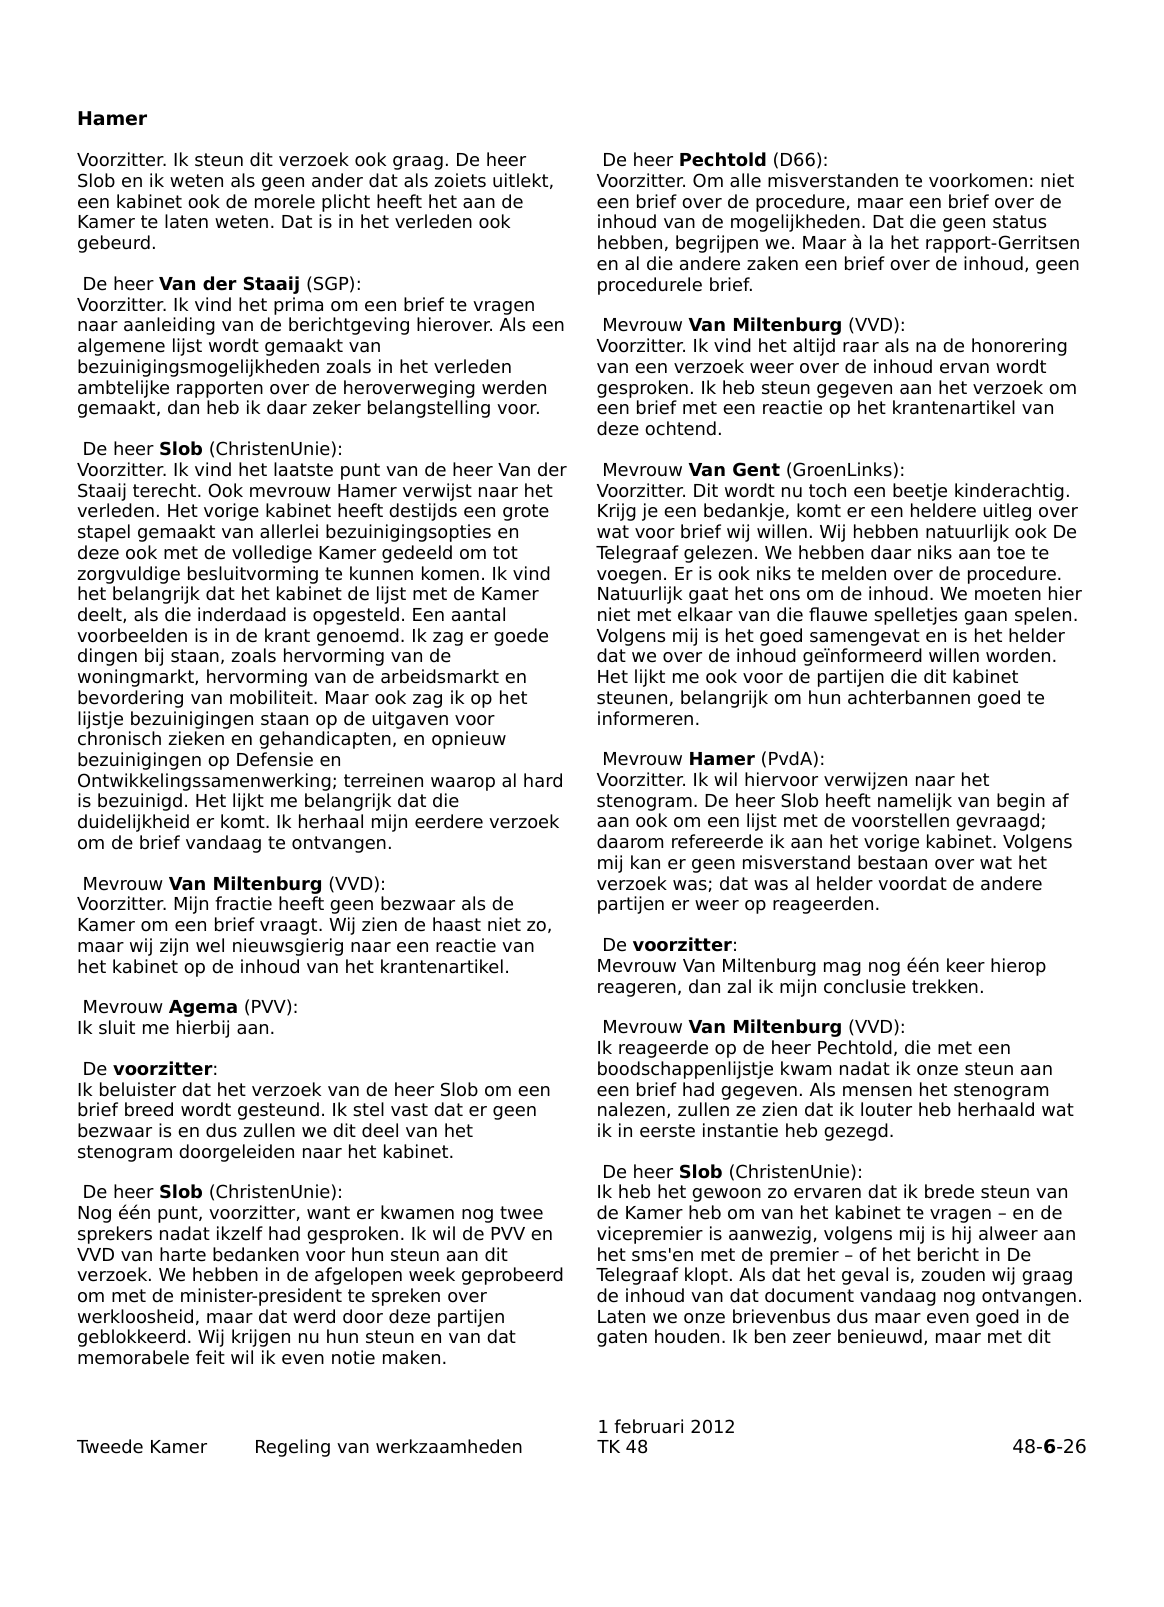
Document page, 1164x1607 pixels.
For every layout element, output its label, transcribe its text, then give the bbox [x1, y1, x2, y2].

text Voorzitter. Ik vind het laatste punt van de heer Van der Staaij terecht. Ook mevrouw Hamer verwijst naar het verleden. Het vorige kabinet heeft destijds een grote stapel gemaakt van allerlei bezuinigingsopties en deze ook met de volledige Kamer gedeeld om tot zorgvuldige besluitvorming te kunnen komen. Ik vind het belangrijk dat het kabinet de lijst met de Kamer deelt, als die inderdaad is opgesteld. Een aantal voorbeelden is in de krant genoemd. Ik zag er goede dingen bij staan, zoals hervorming van de woningmarkt, hervorming van de arbeidsmarkt en bevordering van mobiliteit. Maar ook zag ik op het lijstje bezuinigingen staan op de uitgaven voor chronisch zieken en gehandicapten, en opnieuw bezuinigingen op Defensie en Ontwikkelingssamenwerking; terreinen waarop al hard is bezuinigd. Het lijkt me belangrijk dat die duidelijkheid er komt. Ik herhaal mijn eerdere verzoek om de brief vandaag te ontvangen. [77, 460, 567, 853]
text De voorzitter: [77, 1059, 567, 1079]
text Voorzitter. Dit wordt nu toch een beetje kinderachtig. Krijg je een bedankje, komt er een heldere uitleg over wat voor brief wij willen. Wij hebben natuurlijk ook De Telegraaf gelezen. We hebben daar niks aan toe te voegen. Er is ook niks te melden over de procedure. Natuurlijk gaat het ons om de inhoud. We moeten hier niet met elkaar van die flauwe spelletjes gaan spelen. Volgens mij is het goed samengevat en is het helder dat we over de inhoud geïnformeerd willen worden. Het lijkt me ook voor de partijen die dit kabinet steunen, belangrijk om hun achterbannen goed te informeren. [596, 480, 1087, 729]
text Mevrouw Hamer (PvdA): [596, 749, 1087, 770]
text Ik heb het gewoon zo ervaren dat ik brede steun van de Kamer heb om van het kabinet te vragen – en de vicepremier is aanwezig, volgens mij is hij alweer aan het sms'en met de premier – of het bericht in De Telegraaf klopt. Als dat het geval is, zouden wij graag de inhoud van dat document vandaag nog ontvangen. Laten we onze brievenbus dus maar even goed in de gaten houden. Ik ben zeer benieuwd, maar met dit [596, 1182, 1087, 1348]
text De voorzitter: [596, 935, 1087, 956]
text Voorzitter. Ik steun dit verzoek ook graag. De heer Slob en ik weten als geen ander dat als zoiets uitlekt, een kabinet ook de morele plicht heeft het aan de Kamer te laten weten. Dat is in het verleden ook gebeurd. [77, 150, 567, 254]
text Mevrouw Van Miltenburg (VVD): [596, 1017, 1087, 1038]
text Nog één punt, voorzitter, want er kwamen nog twee sprekers nadat ikzelf had gesproken. Ik wil de PVV en VVD van harte bedanken voor hun steun aan dit verzoek. We hebben in de afgelopen week geprobeerd om met de minister-president te spreken over werkloosheid, maar dat werd door deze partijen geblokkeerd. Wij krijgen nu hun steun en van dat memorabele feit wil ik even notie maken. [77, 1203, 567, 1369]
text De heer Slob (ChristenUnie): [596, 1162, 1087, 1182]
text Mevrouw Van Gent (GroenLinks): [596, 460, 1087, 480]
text De heer Pechtold (D66): [596, 150, 1087, 171]
text De heer Slob (ChristenUnie): [77, 1182, 567, 1203]
text De heer Slob (ChristenUnie): [77, 439, 567, 460]
text Ik sluit me hierbij aan. [77, 1018, 567, 1039]
text Mevrouw Van Miltenburg (VVD): [596, 315, 1087, 336]
text Mevrouw Van Miltenburg mag nog één keer hierop reageren, dan zal ik mijn conclusie trekken. [596, 956, 1087, 997]
text Ik reageerde op de heer Pechtold, die met een boodschappenlijstje kwam nadat ik onze steun aan een brief had gegeven. Als mensen het stenogram nalezen, zullen ze zien dat ik louter heb herhaald wat ik in eerste instantie heb gezegd. [596, 1038, 1087, 1142]
text Voorzitter. Ik vind het altijd raar als na de honorering van een verzoek weer over de inhoud ervan wordt gesproken. Ik heb steun gegeven aan het verzoek om een brief met een reactie op het krantenartikel van deze ochtend. [596, 336, 1087, 440]
text Ik beluister dat het verzoek van de heer Slob om een brief breed wordt gesteund. Ik stel vast dat er geen bezwaar is en dus zullen we dit deel van het stenogram doorgeleiden naar het kabinet. [77, 1079, 567, 1162]
text Voorzitter. Ik vind het prima om een brief te vragen naar aanleiding van de berichtgeving hierover. Als een algemene lijst wordt gemaakt van bezuinigingsmogelijkheden zoals in het verleden ambtelijke rapporten over de heroverweging werden gemaakt, dan heb ik daar zeker belangstelling voor. [77, 294, 567, 419]
text De heer Van der Staaij (SGP): [77, 274, 567, 294]
text Voorzitter. Ik wil hiervoor verwijzen naar het stenogram. De heer Slob heeft namelijk van begin af aan ook om een lijst met de voorstellen gevraagd; daarom refereerde ik aan het vorige kabinet. Volgens mij kan er geen misverstand bestaan over wat het verzoek was; dat was al helder voordat de andere partijen er weer op reageerden. [596, 770, 1087, 915]
text Voorzitter. Mijn fractie heeft geen bezwaar als de Kamer om een brief vraagt. Wij zien de haast niet zo, maar wij zijn wel nieuwsgierig naar een reactie van het kabinet op de inhoud van het krantenartikel. [77, 894, 567, 977]
text Mevrouw Van Miltenburg (VVD): [77, 873, 567, 894]
text Mevrouw Agema (PVV): [77, 997, 567, 1018]
text Voorzitter. Om alle misverstanden te voorkomen: niet een brief over de procedure, maar een brief over de inhoud van de mogelijkheden. Dat die geen status hebben, begrijpen we. Maar à la het rapport-Gerritsen en al die andere zaken een brief over de inhoud, geen procedurele brief. [596, 171, 1087, 295]
